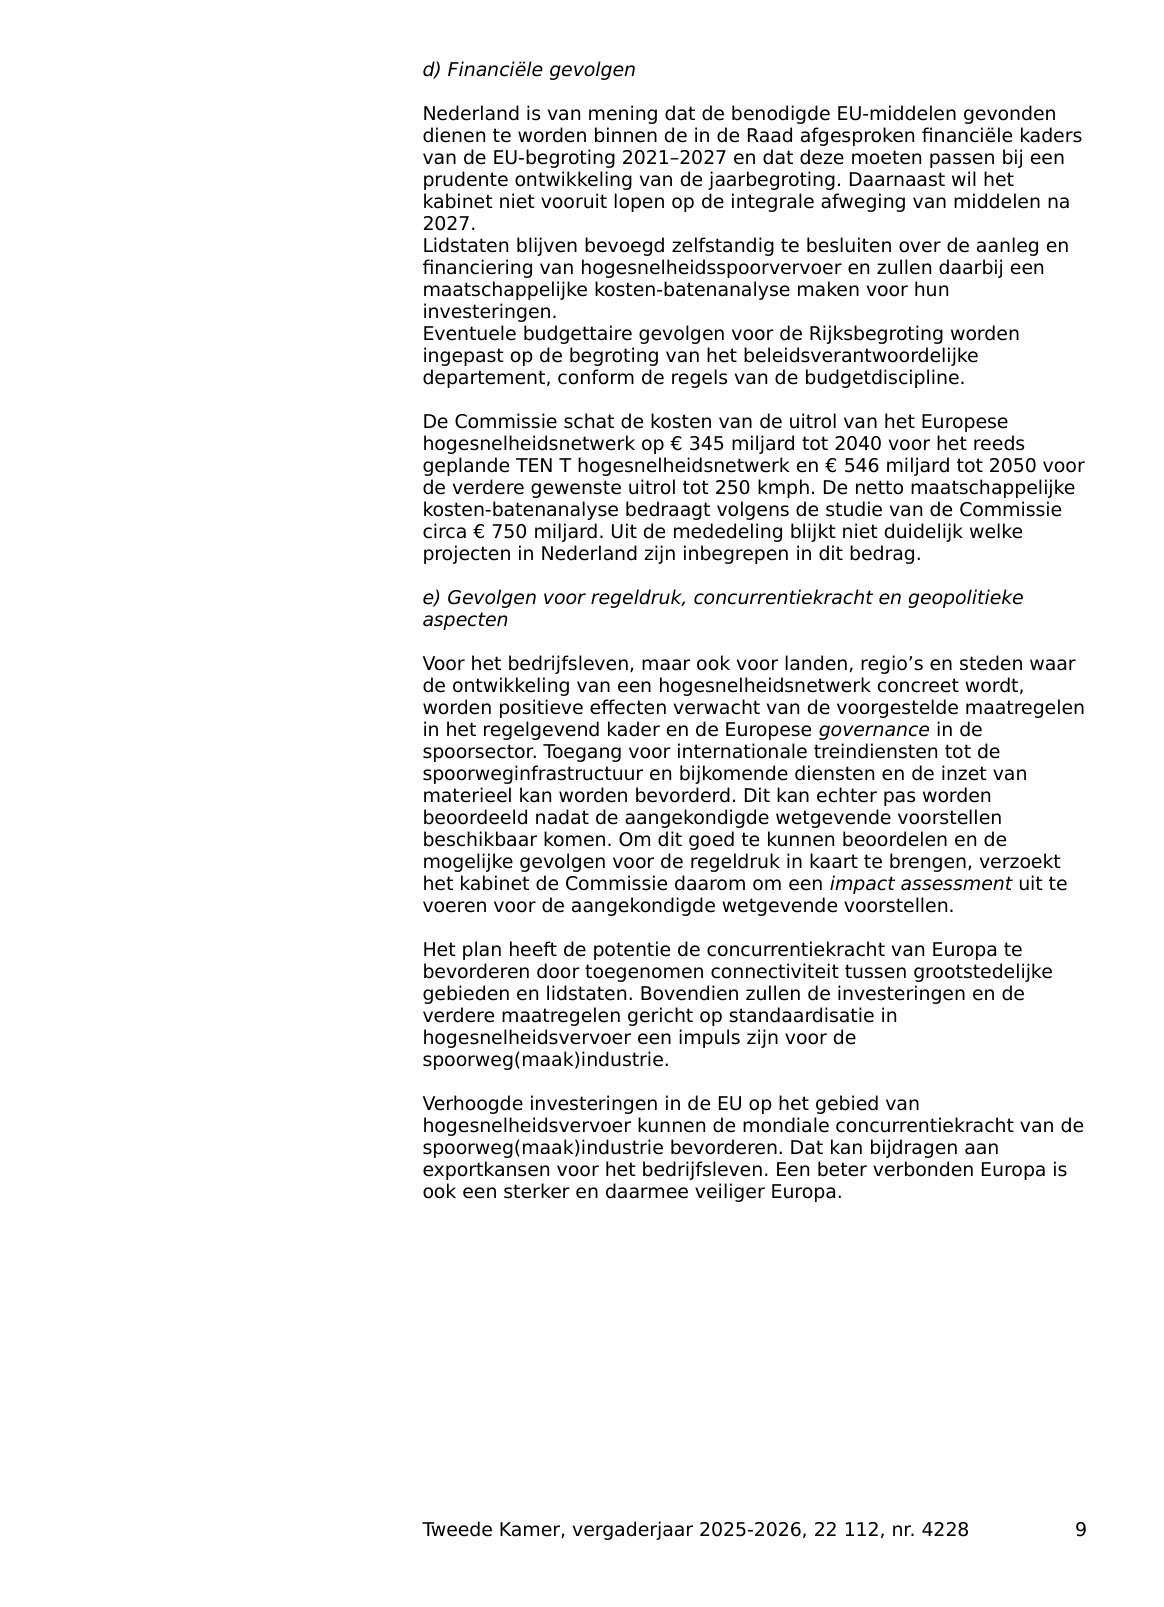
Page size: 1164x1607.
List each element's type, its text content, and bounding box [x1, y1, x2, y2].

text Voor het bedrijfsleven, maar ook voor landen, regio’s en steden waar de ontwikkeling van een hogesnelheidsnetwerk concreet wordt, worden positieve effecten verwacht van de voorgestelde maatregelen in het regelgevend kader en de Europese governance in de spoorsector. Toegang voor internationale treindiensten tot de spoorweginfrastructuur en bijkomende diensten en de inzet van materieel kan worden bevorderd. Dit kan echter pas worden beoordeeld nadat de aangekondigde wetgevende voorstellen beschikbaar komen. Om dit goed te kunnen beoordelen en de mogelijke gevolgen voor de regeldruk in kaart te brengen, verzoekt het kabinet de Commissie daarom om een impact assessment uit te voeren voor de aangekondigde wetgevende voorstellen. [422, 653, 1087, 917]
subtitle d) Financiële gevolgen [422, 59, 1087, 81]
text Het plan heeft de potentie de concurrentiekracht van Europa te bevorderen door toegenomen connectiviteit tussen grootstedelijke gebieden en lidstaten. Bovendien zullen de investeringen en de verdere maatregelen gericht op standaardisatie in hogesnelheidsvervoer een impuls zijn voor de spoorweg(maak)industrie. [422, 939, 1087, 1071]
subtitle e) Gevolgen voor regeldruk, concurrentiekracht en geopolitieke aspecten [422, 587, 1087, 631]
text Verhoogde investeringen in de EU op het gebied van hogesnelheidsvervoer kunnen de mondiale concurrentiekracht van de spoorweg(maak)industrie bevorderen. Dat kan bijdragen aan exportkansen voor het bedrijfsleven. Een beter verbonden Europa is ook een sterker en daarmee veiliger Europa. [422, 1093, 1087, 1203]
text Lidstaten blijven bevoegd zelfstandig te besluiten over de aanleg en financiering van hogesnelheidsspoorvervoer en zullen daarbij een maatschappelijke kosten-batenanalyse maken voor hun investeringen. [422, 235, 1087, 323]
text De Commissie schat de kosten van de uitrol van het Europese hogesnelheidsnetwerk op € 345 miljard tot 2040 voor het reeds geplande TEN T hogesnelheidsnetwerk en € 546 miljard tot 2050 voor de verdere gewenste uitrol tot 250 kmph. De netto maatschappelijke kosten-batenanalyse bedraagt volgens de studie van de Commissie circa € 750 miljard. Uit de mededeling blijkt niet duidelijk welke projecten in Nederland zijn inbegrepen in dit bedrag. [422, 411, 1087, 565]
text Eventuele budgettaire gevolgen voor de Rijksbegroting worden ingepast op de begroting van het beleidsverantwoordelijke departement, conform de regels van de budgetdiscipline. [422, 323, 1087, 389]
text Nederland is van mening dat de benodigde EU-middelen gevonden dienen te worden binnen de in de Raad afgesproken financiële kaders van de EU-begroting 2021–2027 en dat deze moeten passen bij een prudente ontwikkeling van de jaarbegroting. Daarnaast wil het kabinet niet vooruit lopen op de integrale afweging van middelen na 2027. [422, 103, 1087, 235]
